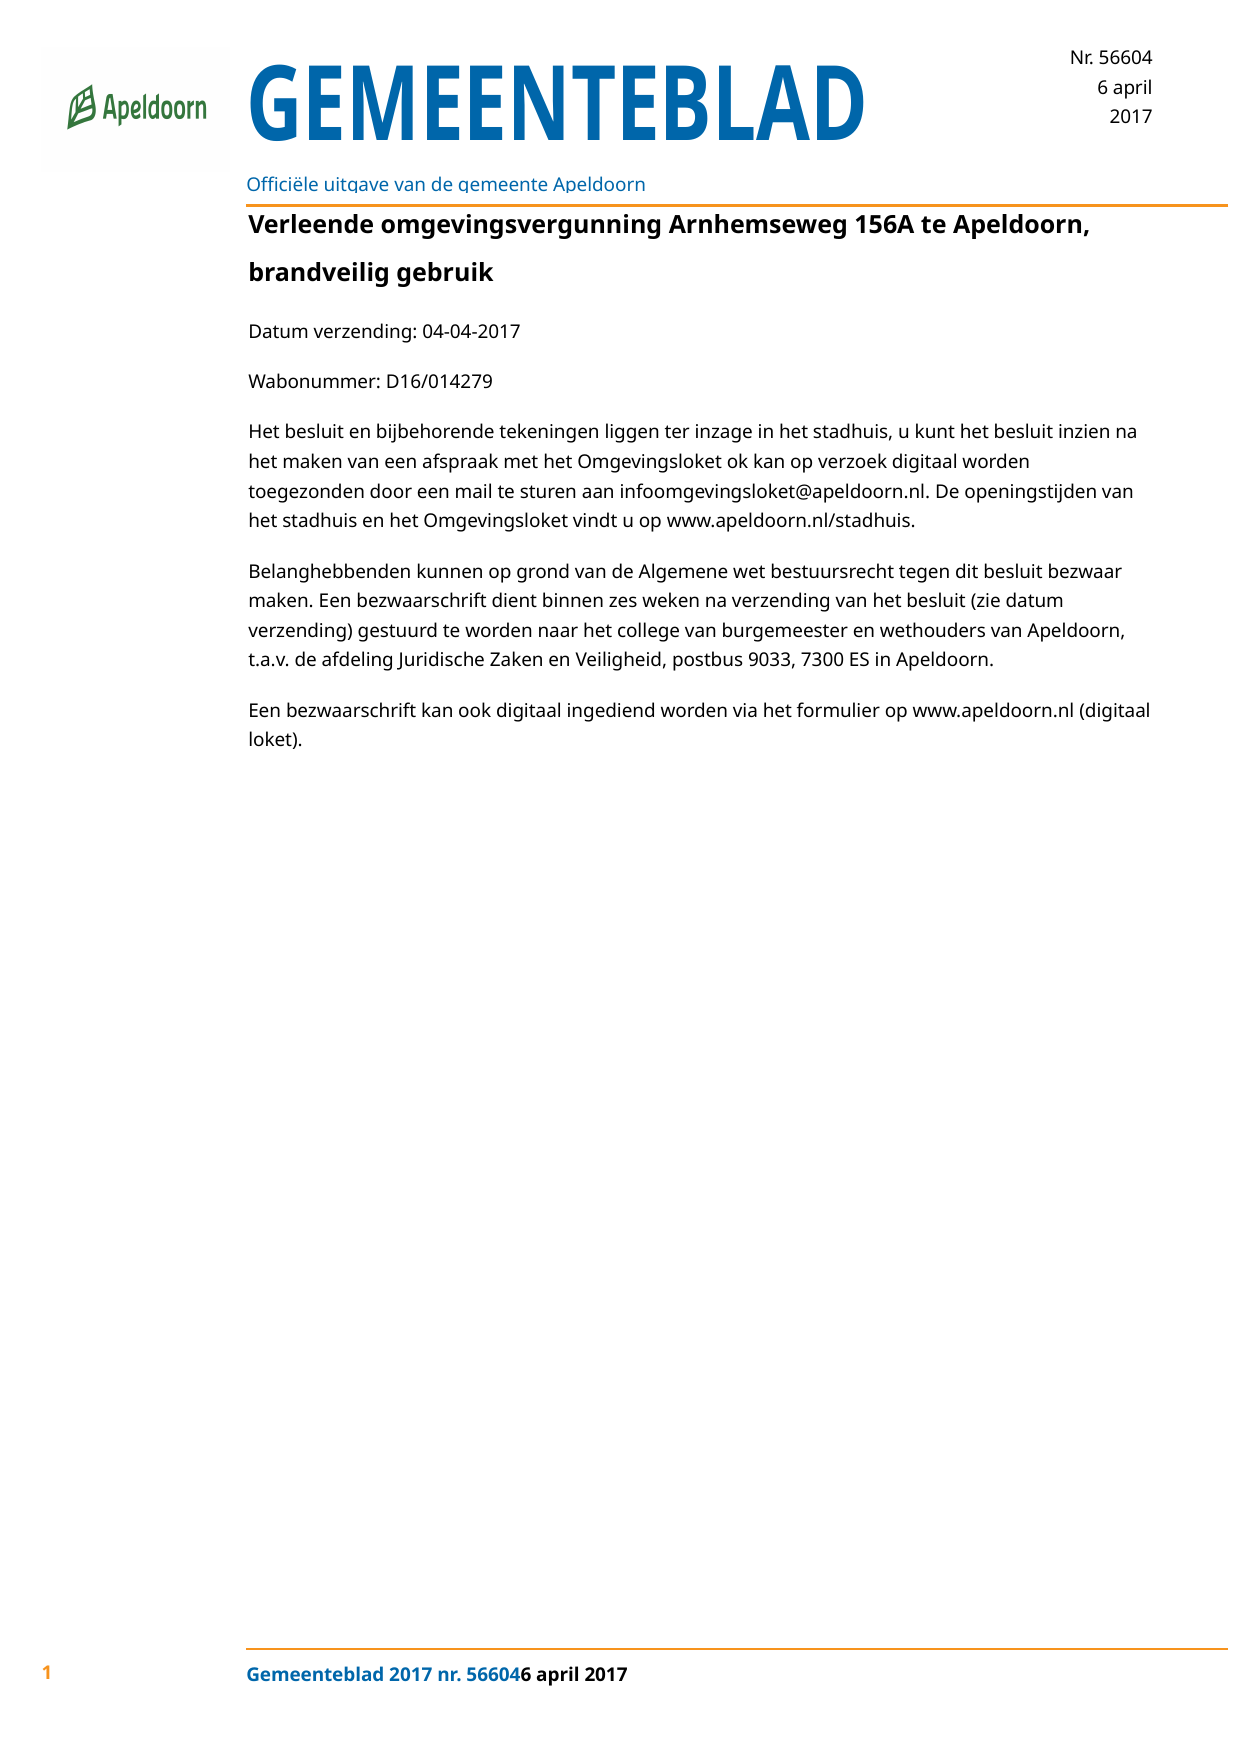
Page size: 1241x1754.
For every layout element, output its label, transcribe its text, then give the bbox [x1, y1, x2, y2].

text Wabonummer: D16/014279 [248, 368, 1152, 394]
text Het besluit en bijbehorende tekeningen liggen ter inzage in het stadhuis, u kunt het besluit inzien na het maken van een afspraak met het Omgevingsloket ok kan op verzoek digitaal worden toegezonden door een mail te sturen aan infoomgevingsloket@apeldoorn.nl. De openingstijden van het stadhuis en het Omgevingsloket vindt u op www.apeldoorn.nl/stadhuis. [248, 419, 1152, 533]
text Belanghebbenden kunnen op grond van de Algemene wet bestuursrecht tegen dit besluit bezwaar maken. Een bezwaarschrift dient binnen zes weken na verzending van het besluit (zie datum verzending) gestuurd te worden naar het college van burgemeester en wethouders van Apeldoorn, t.a.v. de afdeling Juridische Zaken en Veiligheid, postbus 9033, 7300 ES in Apeldoorn. [248, 558, 1152, 672]
text Een bezwaarschrift kan ook digitaal ingediend worden via het formulier op www.apeldoorn.nl (digitaal loket). [248, 697, 1152, 752]
text Verleende omgevingsvergunning Arnhemseweg 156A te Apeldoorn, brandveilig gebruik [248, 207, 1152, 288]
picture [41, 47, 231, 172]
text Datum verzending: 04-04-2017 [248, 318, 1152, 344]
